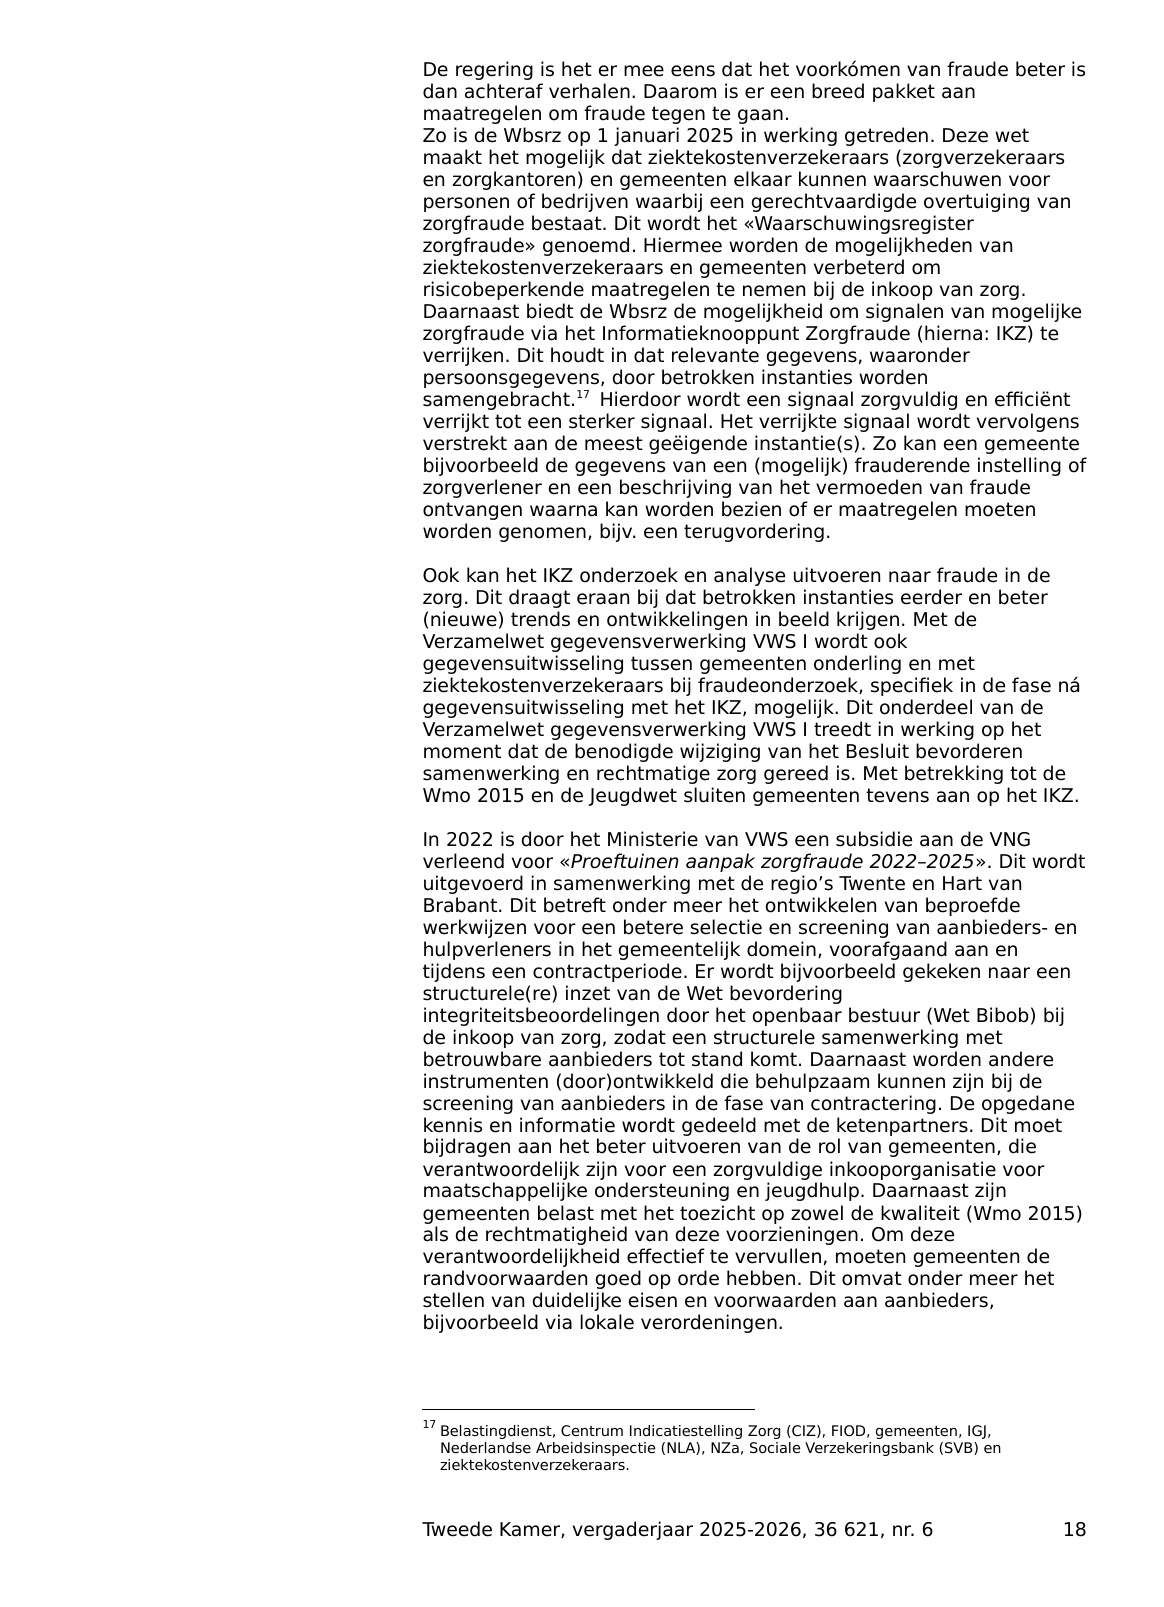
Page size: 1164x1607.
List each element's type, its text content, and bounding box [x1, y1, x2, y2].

text Ook kan het IKZ onderzoek en analyse uitvoeren naar fraude in de zorg. Dit draagt eraan bij dat betrokken instanties eerder en beter (nieuwe) trends en ontwikkelingen in beeld krijgen. Met de Verzamelwet gegevensverwerking VWS I wordt ook gegevensuitwisseling tussen gemeenten onderling en met ziektekostenverzekeraars bij fraudeonderzoek, specifiek in de fase ná gegevensuitwisseling met het IKZ, mogelijk. Dit onderdeel van de Verzamelwet gegevensverwerking VWS I treedt in werking op het moment dat de benodigde wijziging van het Besluit bevorderen samenwerking en rechtmatige zorg gereed is. Met betrekking tot de Wmo 2015 en de Jeugdwet sluiten gemeenten tevens aan op het IKZ. [422, 565, 1087, 807]
text Zo is de Wbsrz op 1 januari 2025 in werking getreden. Deze wet maakt het mogelijk dat ziektekostenverzekeraars (zorgverzekeraars en zorgkantoren) en gemeenten elkaar kunnen waarschuwen voor personen of bedrijven waarbij een gerechtvaardigde overtuiging van zorgfraude bestaat. Dit wordt het «Waarschuwingsregister zorgfraude» genoemd. Hiermee worden de mogelijkheden van ziektekostenverzekeraars en gemeenten verbeterd om risicobeperkende maatregelen te nemen bij de inkoop van zorg. Daarnaast biedt de Wbsrz de mogelijkheid om signalen van mogelijke zorgfraude via het Informatieknooppunt Zorgfraude (hierna: IKZ) te verrijken. Dit houdt in dat relevante gegevens, waaronder persoonsgegevens, door betrokken instanties worden samengebracht. Hierdoor wordt een signaal zorgvuldig en efficiënt verrijkt tot een sterker signaal. Het verrijkte signaal wordt vervolgens verstrekt aan de meest geëigende instantie(s). Zo kan een gemeente bijvoorbeeld de gegevens van een (mogelijk) frauderende instelling of zorgverlener en een beschrijving van het vermoeden van fraude ontvangen waarna kan worden bezien of er maatregelen moeten worden genomen, bijv. een terugvordering. [422, 125, 1087, 543]
text In 2022 is door het Ministerie van VWS een subsidie aan de VNG verleend voor «Proeftuinen aanpak zorgfraude 2022–2025». Dit wordt uitgevoerd in samenwerking met de regio’s Twente en Hart van Brabant. Dit betreft onder meer het ontwikkelen van beproefde werkwijzen voor een betere selectie en screening van aanbieders- en hulpverleners in het gemeentelijk domein, voorafgaand aan en tijdens een contractperiode. Er wordt bijvoorbeeld gekeken naar een structurele(re) inzet van de Wet bevordering integriteitsbeoordelingen door het openbaar bestuur (Wet Bibob) bij de inkoop van zorg, zodat een structurele samenwerking met betrouwbare aanbieders tot stand komt. Daarnaast worden andere instrumenten (door)ontwikkeld die behulpzaam kunnen zijn bij de screening van aanbieders in de fase van contractering. De opgedane kennis en informatie wordt gedeeld met de ketenpartners. Dit moet bijdragen aan het beter uitvoeren van de rol van gemeenten, die verantwoordelijk zijn voor een zorgvuldige inkooporganisatie voor maatschappelijke ondersteuning en jeugdhulp. Daarnaast zijn gemeenten belast met het toezicht op zowel de kwaliteit (Wmo 2015) als de rechtmatigheid van deze voorzieningen. Om deze verantwoordelijkheid effectief te vervullen, moeten gemeenten de randvoorwaarden goed op orde hebben. Dit omvat onder meer het stellen van duidelijke eisen en voorwaarden aan aanbieders, bijvoorbeeld via lokale verordeningen. [422, 829, 1087, 1334]
text Belastingdienst, Centrum Indicatiestelling Zorg (CIZ), FIOD, gemeenten, IGJ, Nederlandse Arbeidsinspectie (NLA), NZa, Sociale Verzekeringsbank (SVB) en ziektekostenverzekeraars. [422, 1418, 1087, 1474]
text De regering is het er mee eens dat het voorkómen van fraude beter is dan achteraf verhalen. Daarom is er een breed pakket aan maatregelen om fraude tegen te gaan. [422, 59, 1087, 125]
